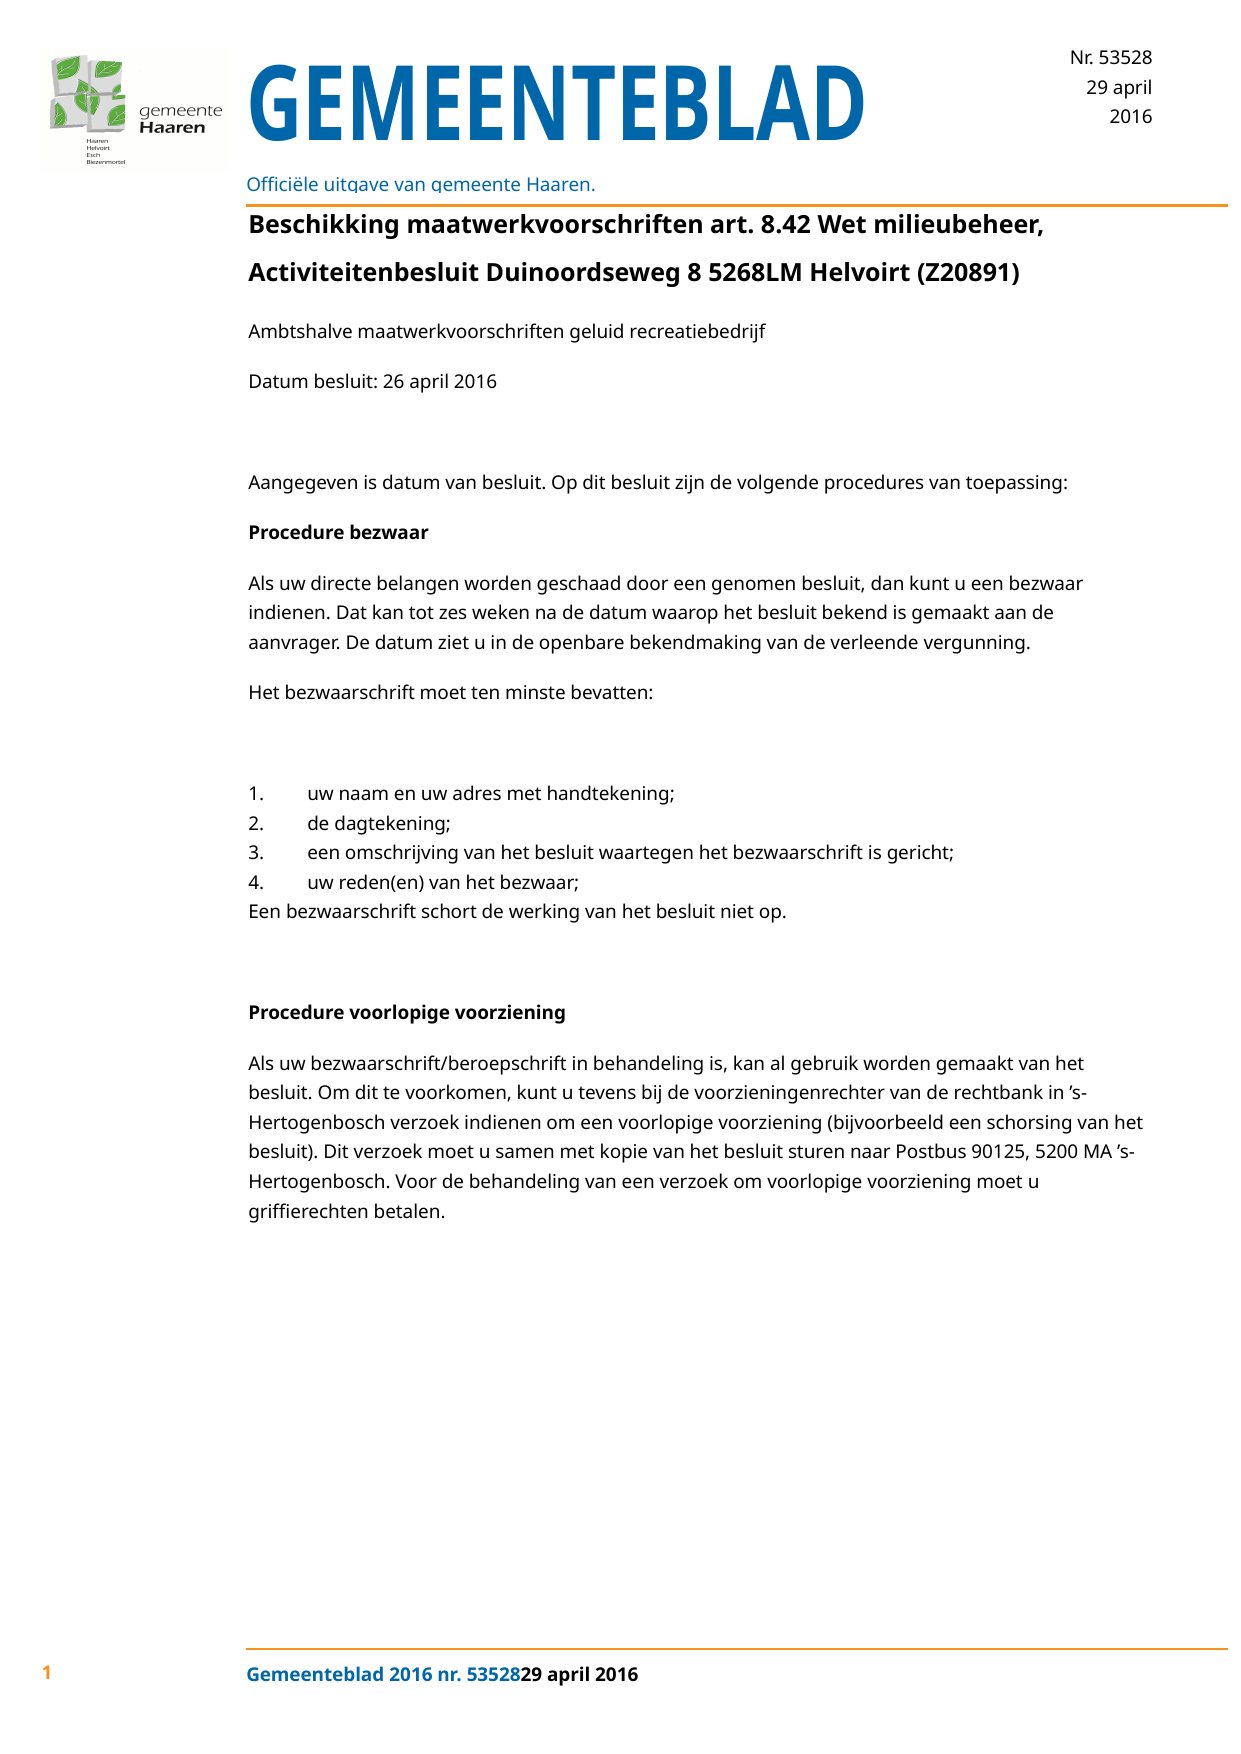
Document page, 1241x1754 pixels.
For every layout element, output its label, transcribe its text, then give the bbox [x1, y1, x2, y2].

text Het bezwaarschrift moet ten minste bevatten: [248, 679, 1152, 705]
text Procedure bezwaar [248, 519, 1152, 545]
text Als uw bezwaarschrift/beroepschrift in behandeling is, kan al gebruik worden gemaakt van het besluit. Om dit te voorkomen, kunt u tevens bij de voorzieningenrechter van de rechtbank in ’s-Hertogenbosch verzoek indienen om een voorlopige voorziening (bijvoorbeeld een schorsing van het besluit). Dit verzoek moet u samen met kopie van het besluit sturen naar Postbus 90125, 5200 MA ’s-Hertogenbosch. Voor de behandeling van een verzoek om voorlopige voorziening moet u griffierechten betalen. [248, 1050, 1152, 1224]
list uw reden(en) van het bezwaar; [248, 869, 1152, 895]
text Aangegeven is datum van besluit. Op dit besluit zijn de volgende procedures van toepassing: [248, 469, 1152, 495]
text Procedure voorlopige voorziening [248, 999, 1152, 1025]
text Ambtshalve maatwerkvoorschriften geluid recreatiebedrijf [248, 318, 1152, 344]
text Beschikking maatwerkvoorschriften art. 8.42 Wet milieubeheer, Activiteitenbesluit Duinoordseweg 8 5268LM Helvoirt (Z20891) [248, 207, 1152, 288]
picture [41, 47, 231, 172]
text Datum besluit: 26 april 2016 [248, 368, 1152, 394]
list een omschrijving van het besluit waartegen het bezwaarschrift is gericht; [248, 839, 1152, 865]
text Een bezwaarschrift schort de werking van het besluit niet op. [248, 899, 1152, 924]
text Als uw directe belangen worden geschaad door een genomen besluit, dan kunt u een bezwaar indienen. Dat kan tot zes weken na de datum waarop het besluit bekend is gemaakt aan de aanvrager. De datum ziet u in de openbare bekendmaking van de verleende vergunning. [248, 570, 1152, 655]
list de dagtekening; [248, 810, 1152, 836]
list uw naam en uw adres met handtekening; [248, 780, 1152, 806]
